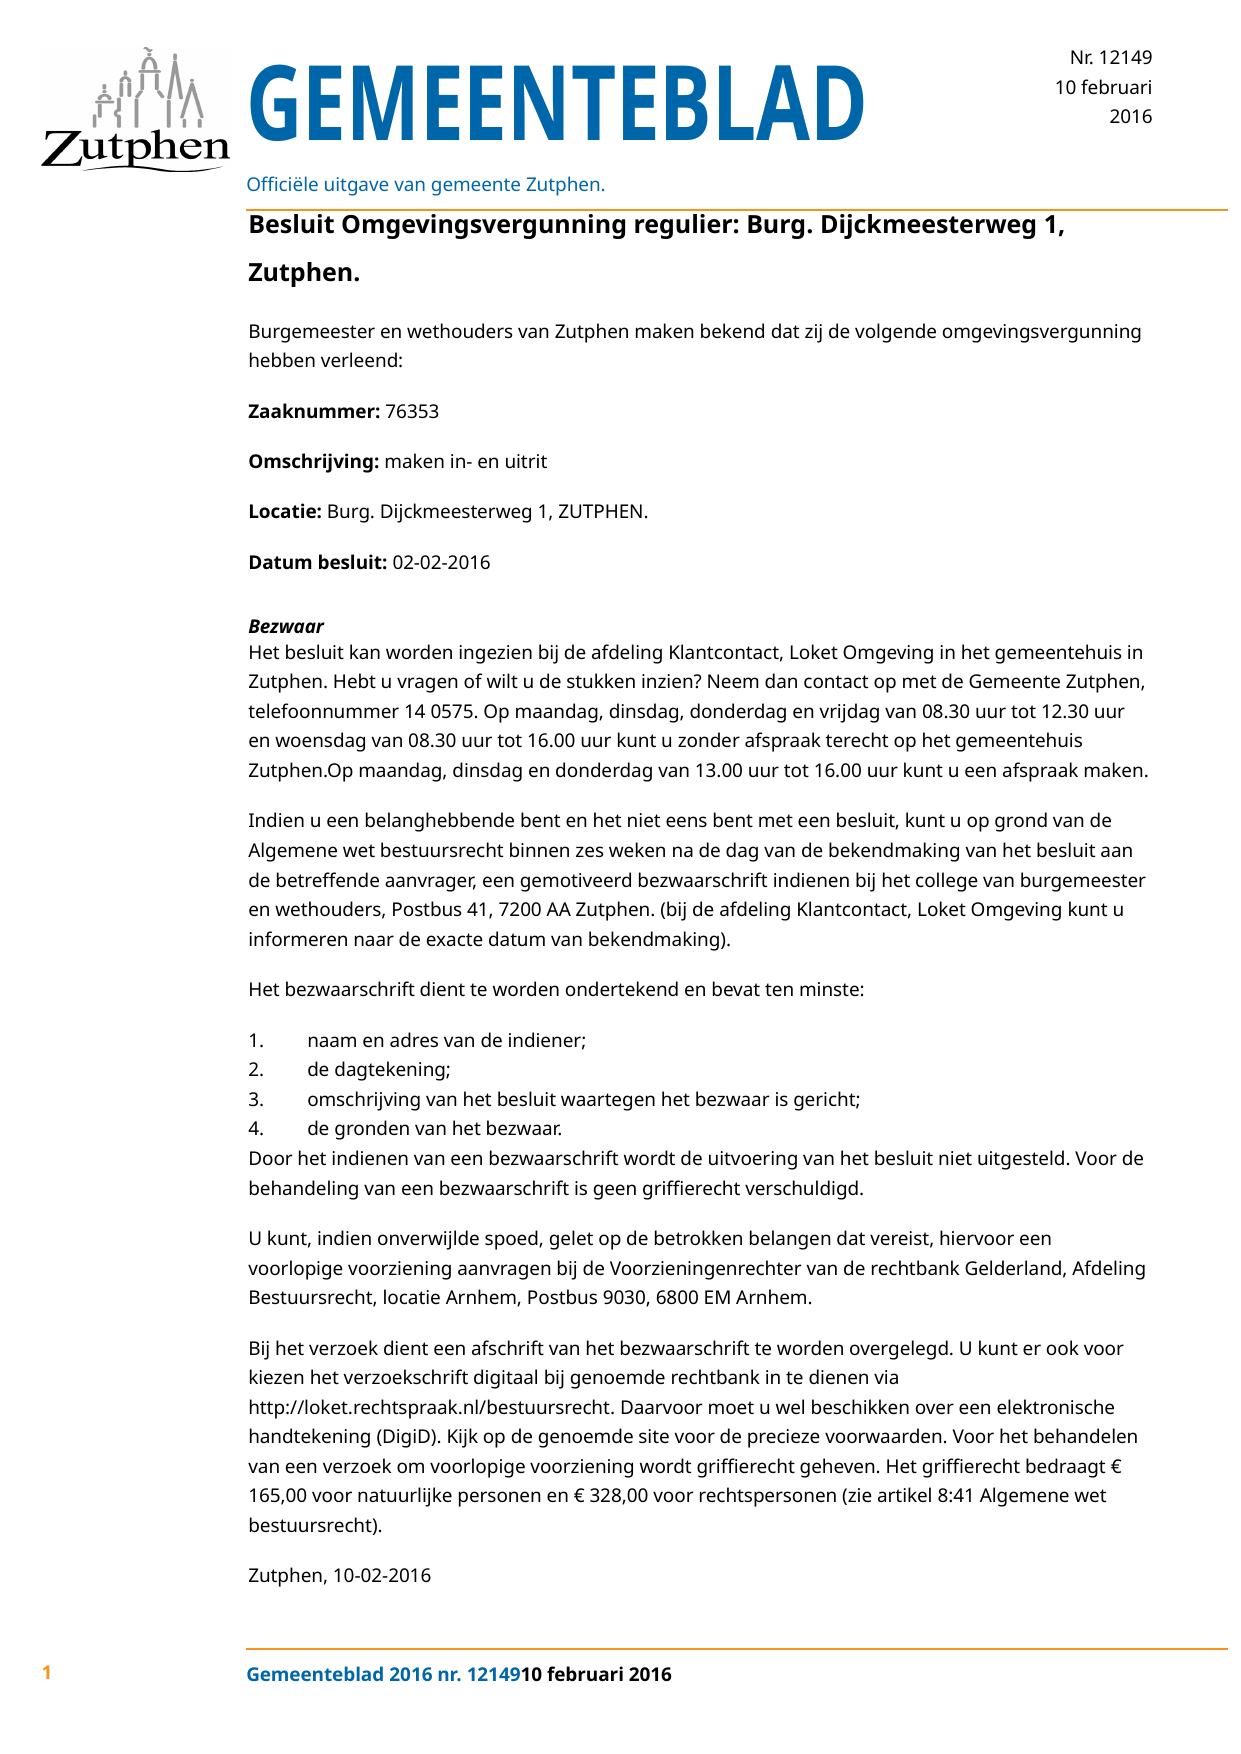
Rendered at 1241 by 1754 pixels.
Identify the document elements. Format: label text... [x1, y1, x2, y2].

picture [41, 47, 231, 172]
list de gronden van het bezwaar. [248, 1116, 1152, 1141]
text Datum besluit: 02-02-2016 [248, 549, 1152, 575]
text Zaaknummer: 76353 [248, 398, 1152, 424]
text Het bezwaarschrift dient te worden ondertekend en bevat ten minste: [248, 976, 1152, 1002]
list omschrijving van het besluit waartegen het bezwaar is gericht; [248, 1086, 1152, 1112]
list de dagtekening; [248, 1056, 1152, 1082]
text Burgemeester en wethouders van Zutphen maken bekend dat zij de volgende omgevingsvergunning hebben verleend: [248, 318, 1152, 373]
list naam en adres van de indiener; [248, 1027, 1152, 1052]
text Door het indienen van een bezwaarschrift wordt de uitvoering van het besluit niet uitgesteld. Voor de behandeling van een bezwaarschrift is geen griffierecht verschuldigd. [248, 1145, 1152, 1200]
text Zutphen, 10-02-2016 [248, 1563, 1152, 1588]
text Besluit Omgevingsvergunning regulier: Burg. Dijckmeesterweg 1, Zutphen. [248, 211, 1152, 288]
text Indien u een belanghebbende bent en het niet eens bent met een besluit, kunt u op grond van de Algemene wet bestuursrecht binnen zes weken na de dag van de bekendmaking van het besluit aan de betreffende aanvrager, een gemotiveerd bezwaarschrift indienen bij het college van burgemeester en wethouders, Postbus 41, 7200 AA Zutphen. (bij de afdeling Klantcontact, Loket Omgeving kunt u informeren naar de exacte datum van bekendmaking). [248, 808, 1152, 952]
text U kunt, indien onverwijlde spoed, gelet op de betrokken belangen dat vereist, hiervoor een voorlopige voorziening aanvragen bij de Voorzieningenrechter van de rechtbank Gelderland, Afdeling Bestuursrecht, locatie Arnhem, Postbus 9030, 6800 EM Arnhem. [248, 1225, 1152, 1310]
text Het besluit kan worden ingezien bij de afdeling Klantcontact, Loket Omgeving in het gemeentehuis in Zutphen. Hebt u vragen of wilt u de stukken inzien? Neem dan contact op met de Gemeente Zutphen, telefoonnummer 14 0575. Op maandag, dinsdag, donderdag en vrijdag van 08.30 uur tot 12.30 uur en woensdag van 08.30 uur tot 16.00 uur kunt u zonder afspraak terecht op het gemeentehuis Zutphen.Op maandag, dinsdag en donderdag van 13.00 uur tot 16.00 uur kunt u een afspraak maken. [248, 639, 1152, 783]
text Omschrijving: maken in- en uitrit [248, 448, 1152, 474]
text Bezwaar [248, 613, 1152, 639]
text Bij het verzoek dient een afschrift van het bezwaarschrift te worden overgelegd. U kunt er ook voor kiezen het verzoekschrift digitaal bij genoemde rechtbank in te dienen via http://loket.rechtspraak.nl/bestuursrecht. Daarvoor moet u wel beschikken over een elektronische handtekening (DigiD). Kijk op de genoemde site voor de precieze voorwaarden. Voor het behandelen van een verzoek om voorlopige voorziening wordt griffierecht geheven. Het griffierecht bedraagt € 165,00 voor natuurlijke personen en € 328,00 voor rechtspersonen (zie artikel 8:41 Algemene wet bestuursrecht). [248, 1335, 1152, 1538]
text Locatie: Burg. Dijckmeesterweg 1, ZUTPHEN. [248, 499, 1152, 524]
